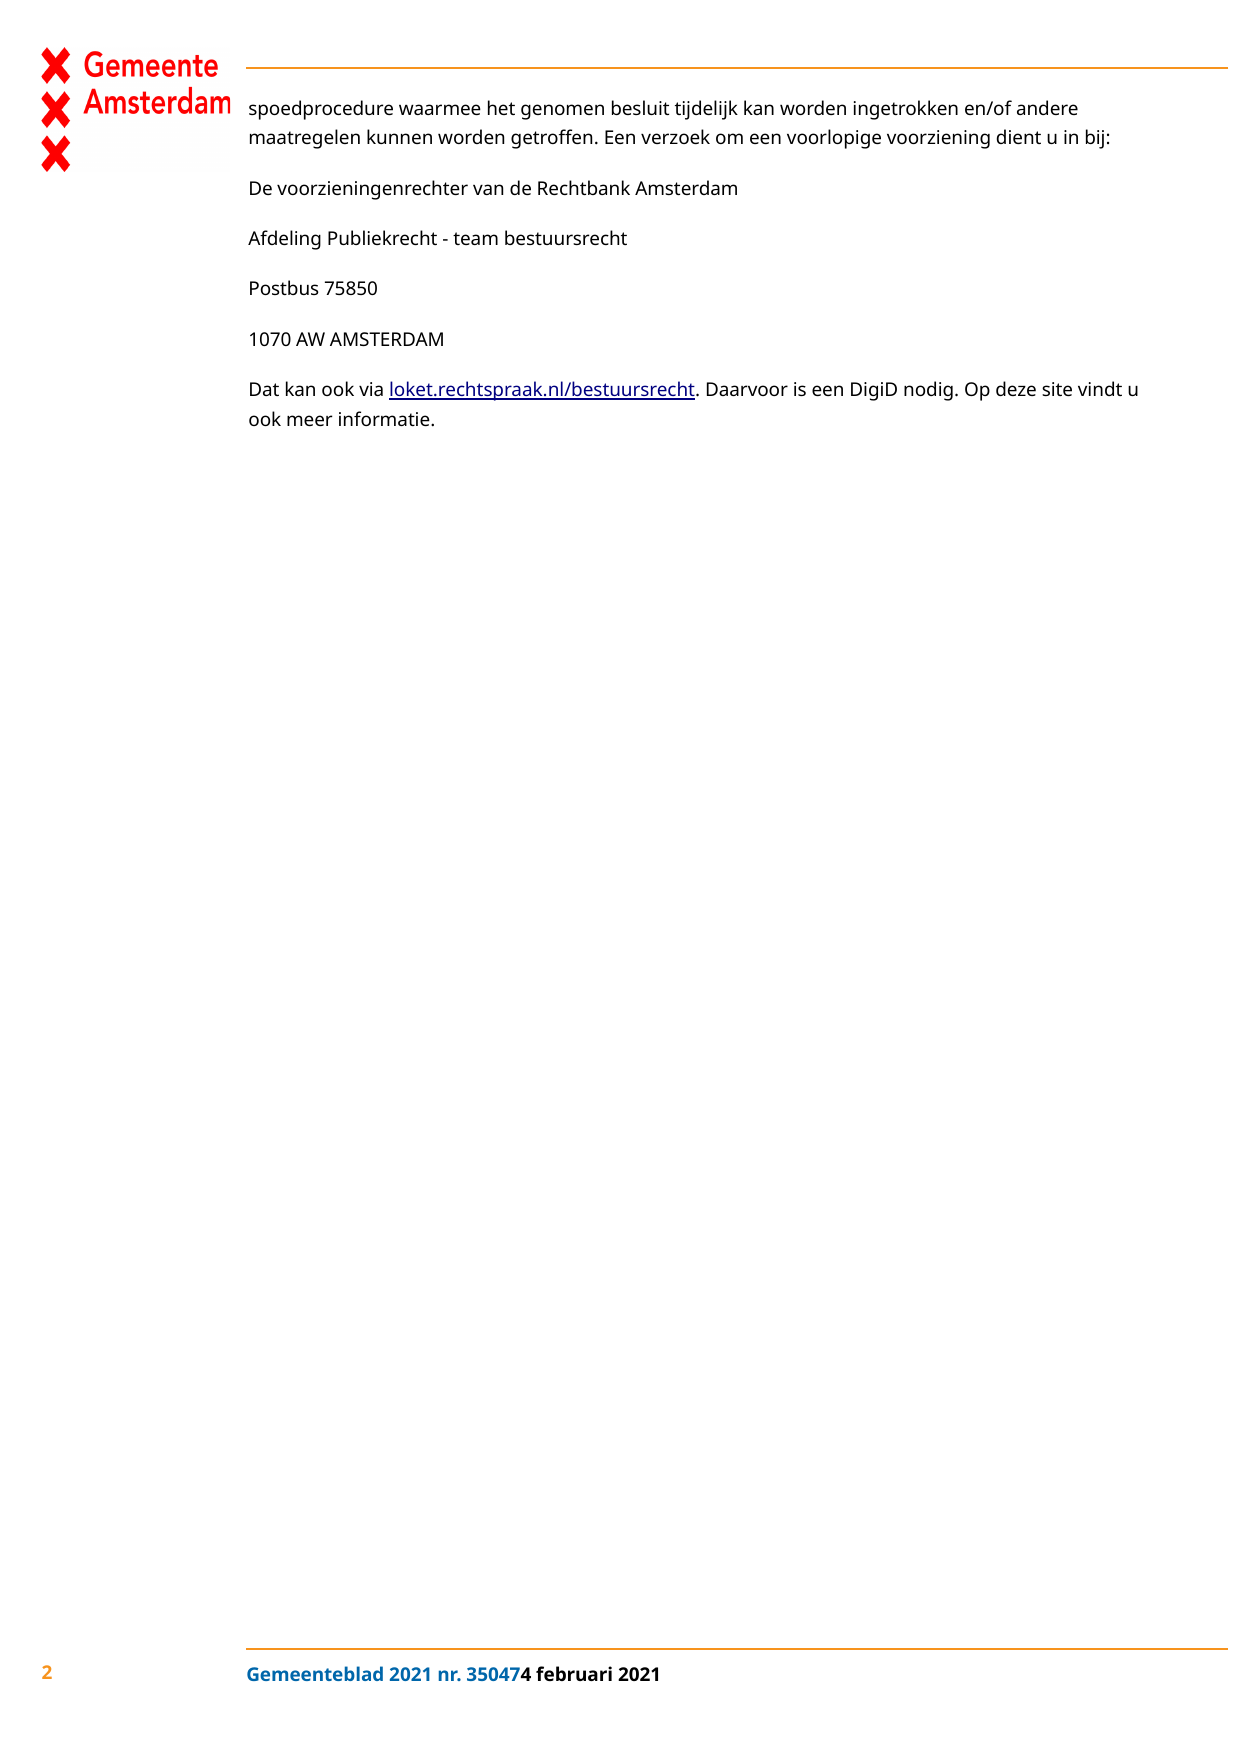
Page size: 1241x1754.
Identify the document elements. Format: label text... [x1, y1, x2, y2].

text De voorzieningenrechter van de Rechtbank Amsterdam [248, 175, 1152, 201]
text Dat kan ook via loket.rechtspraak.nl/bestuursrecht. Daarvoor is een DigiD nodig. Op deze site vindt u ook meer informatie. [248, 376, 1152, 432]
text Afdeling Publiekrecht - team bestuursrecht [248, 225, 1152, 251]
text 1070 AW AMSTERDAM [248, 326, 1152, 352]
text spoedprocedure waarmee het genomen besluit tijdelijk kan worden ingetrokken en/of andere maatregelen kunnen worden getroffen. Een verzoek om een voorlopige voorziening dient u in bij: [248, 95, 1152, 150]
picture [41, 47, 231, 172]
text Postbus 75850 [248, 276, 1152, 301]
